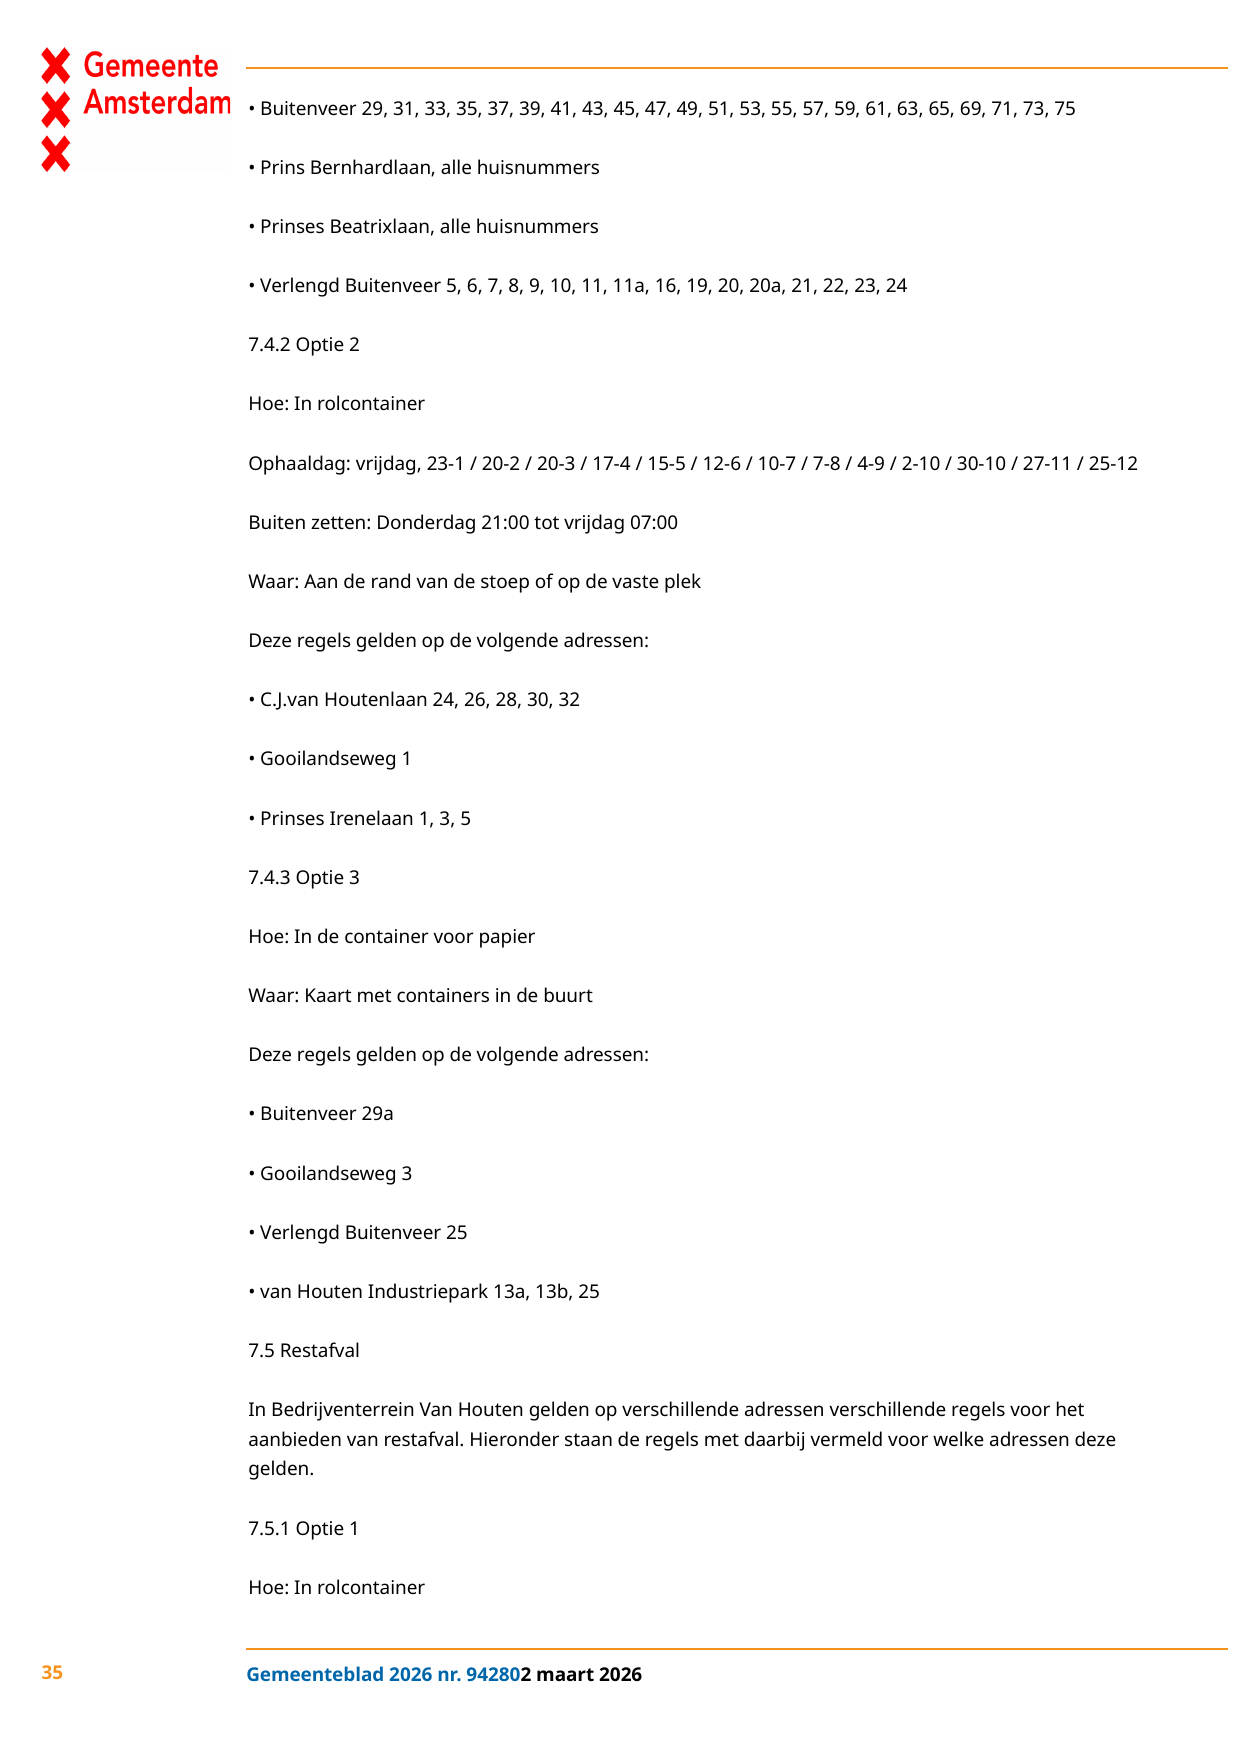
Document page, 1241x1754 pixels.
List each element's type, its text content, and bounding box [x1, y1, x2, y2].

text • Buitenveer 29a [248, 1101, 1152, 1126]
text • C.J.van Houtenlaan 24, 26, 28, 30, 32 [248, 686, 1152, 712]
text • Gooilandseweg 1 [248, 746, 1152, 771]
text Waar: Aan de rand van de stoep of op de vaste plek [248, 568, 1152, 594]
text 7.4.3 Optie 3 [248, 864, 1152, 890]
text • van Houten Industriepark 13a, 13b, 25 [248, 1278, 1152, 1304]
text Ophaaldag: vrijdag, 23-1 / 20-2 / 20-3 / 17-4 / 15-5 / 12-6 / 10-7 / 7-8 / 4-9 / 2-10 / 30-10 / 27-11 / 25-12 [248, 450, 1152, 476]
text Deze regels gelden op de volgende adressen: [248, 1041, 1152, 1067]
text Hoe: In rolcontainer [248, 391, 1152, 416]
text 7.5.1 Optie 1 [248, 1515, 1152, 1541]
text • Verlengd Buitenveer 25 [248, 1219, 1152, 1245]
picture [41, 47, 231, 172]
text • Gooilandseweg 3 [248, 1160, 1152, 1186]
text Hoe: In rolcontainer [248, 1574, 1152, 1600]
text Buiten zetten: Donderdag 21:00 tot vrijdag 07:00 [248, 509, 1152, 535]
text • Prinses Beatrixlaan, alle huisnummers [248, 213, 1152, 239]
text • Prinses Irenelaan 1, 3, 5 [248, 805, 1152, 831]
text Deze regels gelden op de volgende adressen: [248, 627, 1152, 653]
text • Verlengd Buitenveer 5, 6, 7, 8, 9, 10, 11, 11a, 16, 19, 20, 20a, 21, 22, 23, 24 [248, 272, 1152, 298]
text 7.5 Restafval [248, 1337, 1152, 1363]
text Waar: Kaart met containers in de buurt [248, 982, 1152, 1008]
text Hoe: In de container voor papier [248, 923, 1152, 949]
text • Prins Bernhardlaan, alle huisnummers [248, 154, 1152, 180]
text • Buitenveer 29, 31, 33, 35, 37, 39, 41, 43, 45, 47, 49, 51, 53, 55, 57, 59, 61, 63, 65, 69, 71, 73, 75 [248, 95, 1152, 121]
text 7.4.2 Optie 2 [248, 331, 1152, 357]
text In Bedrijventerrein Van Houten gelden op verschillende adressen verschillende regels voor het aanbieden van restafval. Hieronder staan de regels met daarbij vermeld voor welke adressen deze gelden. [248, 1396, 1152, 1481]
